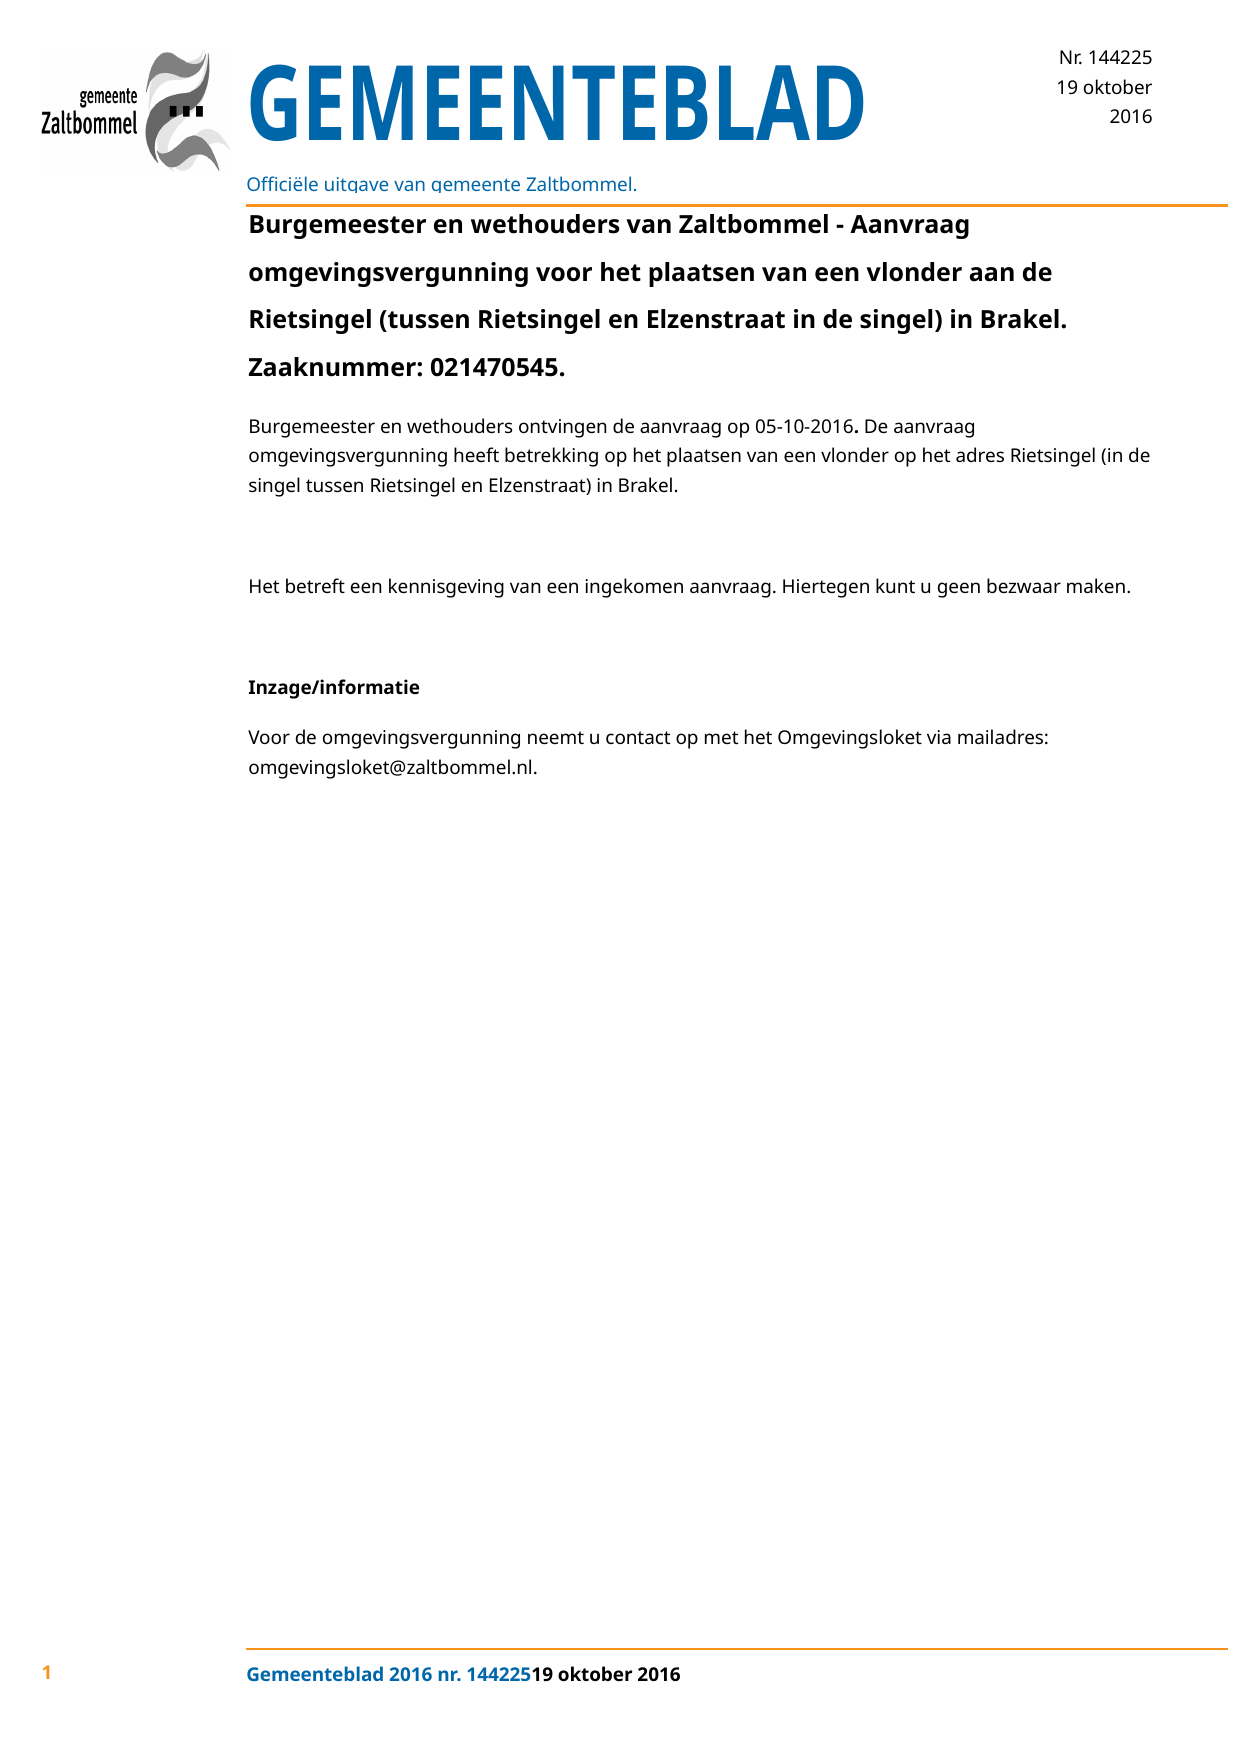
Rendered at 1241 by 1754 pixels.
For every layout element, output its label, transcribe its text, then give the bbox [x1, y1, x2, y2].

text Voor de omgevingsvergunning neemt u contact op met het Omgevingsloket via mailadres: omgevingsloket@zaltbommel.nl. [248, 724, 1152, 780]
text Burgemeester en wethouders van Zaltbommel - Aanvraag omgevingsvergunning voor het plaatsen van een vlonder aan de Rietsingel (tussen Rietsingel en Elzenstraat in de singel) in Brakel. Zaaknummer: 021470545. [248, 207, 1152, 384]
picture [41, 47, 231, 172]
text Burgemeester en wethouders ontvingen de aanvraag op 05-10-2016. De aanvraag omgevingsvergunning heeft betrekking op het plaatsen van een vlonder op het adres Rietsingel (in de singel tussen Rietsingel en Elzenstraat) in Brakel. [248, 413, 1152, 498]
text Het betreft een kennisgeving van een ingekomen aanvraag. Hiertegen kunt u geen bezwaar maken. [248, 573, 1152, 599]
text Inzage/informatie [248, 674, 1152, 700]
